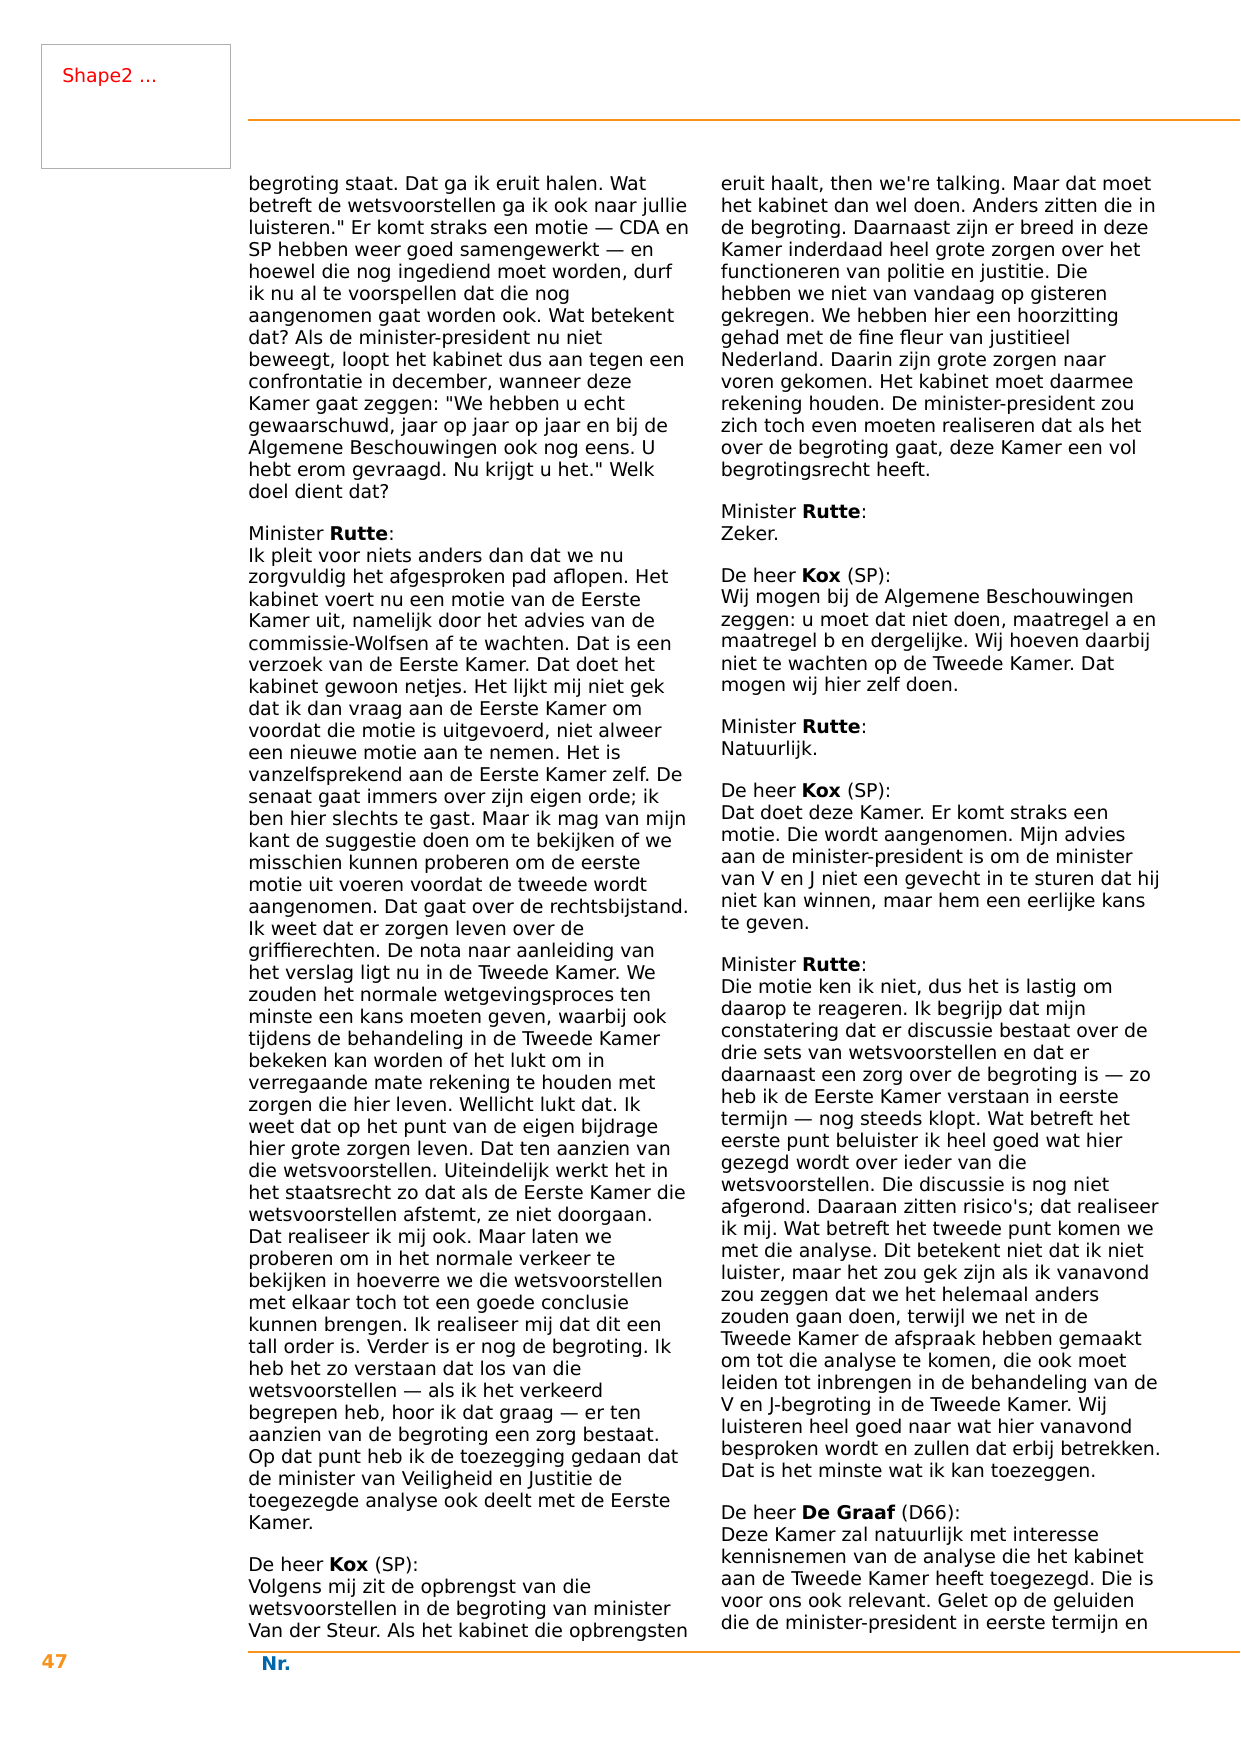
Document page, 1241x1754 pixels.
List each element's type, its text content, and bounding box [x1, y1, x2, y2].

text Ik pleit voor niets anders dan dat we nu zorgvuldig het afgesproken pad aflopen. Het kabinet voert nu een motie van de Eerste Kamer uit, namelijk door het advies van de commissie-Wolfsen af te wachten. Dat is een verzoek van de Eerste Kamer. Dat doet het kabinet gewoon netjes. Het lijkt mij niet gek dat ik dan vraag aan de Eerste Kamer om voordat die motie is uitgevoerd, niet alweer een nieuwe motie aan te nemen. Het is vanzelfsprekend aan de Eerste Kamer zelf. De senaat gaat immers over zijn eigen orde; ik ben hier slechts te gast. Maar ik mag van mijn kant de suggestie doen om te bekijken of we misschien kunnen proberen om de eerste motie uit voeren voordat de tweede wordt aangenomen. Dat gaat over de rechtsbijstand. Ik weet dat er zorgen leven over de griffierechten. De nota naar aanleiding van het verslag ligt nu in de Tweede Kamer. We zouden het normale wetgevingsproces ten minste een kans moeten geven, waarbij ook tijdens de behandeling in de Tweede Kamer bekeken kan worden of het lukt om in verregaande mate rekening te houden met zorgen die hier leven. Wellicht lukt dat. Ik weet dat op het punt van de eigen bijdrage hier grote zorgen leven. Dat ten aanzien van die wetsvoorstellen. Uiteindelijk werkt het in het staatsrecht zo dat als de Eerste Kamer die wetsvoorstellen afstemt, ze niet doorgaan. Dat realiseer ik mij ook. Maar laten we proberen om in het normale verkeer te bekijken in hoeverre we die wetsvoorstellen met elkaar toch tot een goede conclusie kunnen brengen. Ik realiseer mij dat dit een tall order is. Verder is er nog de begroting. Ik heb het zo verstaan dat los van die wetsvoorstellen — als ik het verkeerd begrepen heb, hoor ik dat graag — er ten aanzien van de begroting een zorg bestaat. Op dat punt heb ik de toezegging gedaan dat de minister van Veiligheid en Justitie de toegezegde analyse ook deelt met de Eerste Kamer. [248, 544, 691, 1533]
text Minister Rutte: [721, 501, 1163, 522]
text De heer Kox (SP): [248, 1553, 691, 1576]
text Die motie ken ik niet, dus het is lastig om daarop te reageren. Ik begrijp dat mijn constatering dat er discussie bestaat over de drie sets van wetsvoorstellen en dat er daarnaast een zorg over de begroting is — zo heb ik de Eerste Kamer verstaan in eerste termijn — nog steeds klopt. Wat betreft het eerste punt beluister ik heel goed wat hier gezegd wordt over ieder van die wetsvoorstellen. Die discussie is nog niet afgerond. Daaraan zitten risico's; dat realiseer ik mij. Wat betreft het tweede punt komen we met die analyse. Dit betekent niet dat ik niet luister, maar het zou gek zijn als ik vanavond zou zeggen dat we het helemaal anders zouden gaan doen, terwijl we net in de Tweede Kamer de afspraak hebben gemaakt om tot die analyse te komen, die ook moet leiden tot inbrengen in de behandeling van de V en J-begroting in de Tweede Kamer. Wij luisteren heel goed naar wat hier vanavond besproken wordt en zullen dat erbij betrekken. Dat is het minste wat ik kan toezeggen. [721, 976, 1163, 1482]
text Minister Rutte: [248, 522, 691, 544]
text Minister Rutte: [721, 954, 1163, 976]
text begroting staat. Dat ga ik eruit halen. Wat betreft de wetsvoorstellen ga ik ook naar jullie luisteren." Er komt straks een motie — CDA en SP hebben weer goed samengewerkt — en hoewel die nog ingediend moet worden, durf ik nu al te voorspellen dat die nog aangenomen gaat worden ook. Wat betekent dat? Als de minister-president nu niet beweegt, loopt het kabinet dus aan tegen een confrontatie in december, wanneer deze Kamer gaat zeggen: "We hebben u echt gewaarschuwd, jaar op jaar op jaar en bij de Algemene Beschouwingen ook nog eens. U hebt erom gevraagd. Nu krijgt u het." Welk doel dient dat? [248, 173, 691, 502]
text Deze Kamer zal natuurlijk met interesse kennisnemen van de analyse die het kabinet aan de Tweede Kamer heeft toegezegd. Die is voor ons ook relevant. Gelet op de geluiden die de minister-president in eerste termijn en [721, 1524, 1163, 1633]
text Wij mogen bij de Algemene Beschouwingen zeggen: u moet dat niet doen, maatregel a en maatregel b en dergelijke. Wij hoeven daarbij niet te wachten op de Tweede Kamer. Dat mogen wij hier zelf doen. [721, 586, 1163, 696]
text Dat doet deze Kamer. Er komt straks een motie. Die wordt aangenomen. Mijn advies aan de minister-president is om de minister van V en J niet een gevecht in te sturen dat hij niet kan winnen, maar hem een eerlijke kans te geven. [721, 802, 1163, 934]
text Zeker. [721, 522, 1163, 544]
text eruit haalt, then we're talking. Maar dat moet het kabinet dan wel doen. Anders zitten die in de begroting. Daarnaast zijn er breed in deze Kamer inderdaad heel grote zorgen over het functioneren van politie en justitie. Die hebben we niet van vandaag op gisteren gekregen. We hebben hier een hoorzitting gehad met de fine fleur van justitieel Nederland. Daarin zijn grote zorgen naar voren gekomen. Het kabinet moet daarmee rekening houden. De minister-president zou zich toch even moeten realiseren dat als het over de begroting gaat, deze Kamer een vol begrotingsrecht heeft. [721, 173, 1163, 481]
text De heer De Graaf (D66): [721, 1502, 1163, 1524]
text Natuurlijk. [721, 738, 1163, 760]
text Minister Rutte: [721, 716, 1163, 738]
text De heer Kox (SP): [721, 780, 1163, 802]
text De heer Kox (SP): [721, 564, 1163, 586]
text Volgens mij zit de opbrengst van die wetsvoorstellen in de begroting van minister Van der Steur. Als het kabinet die opbrengsten [248, 1576, 691, 1641]
